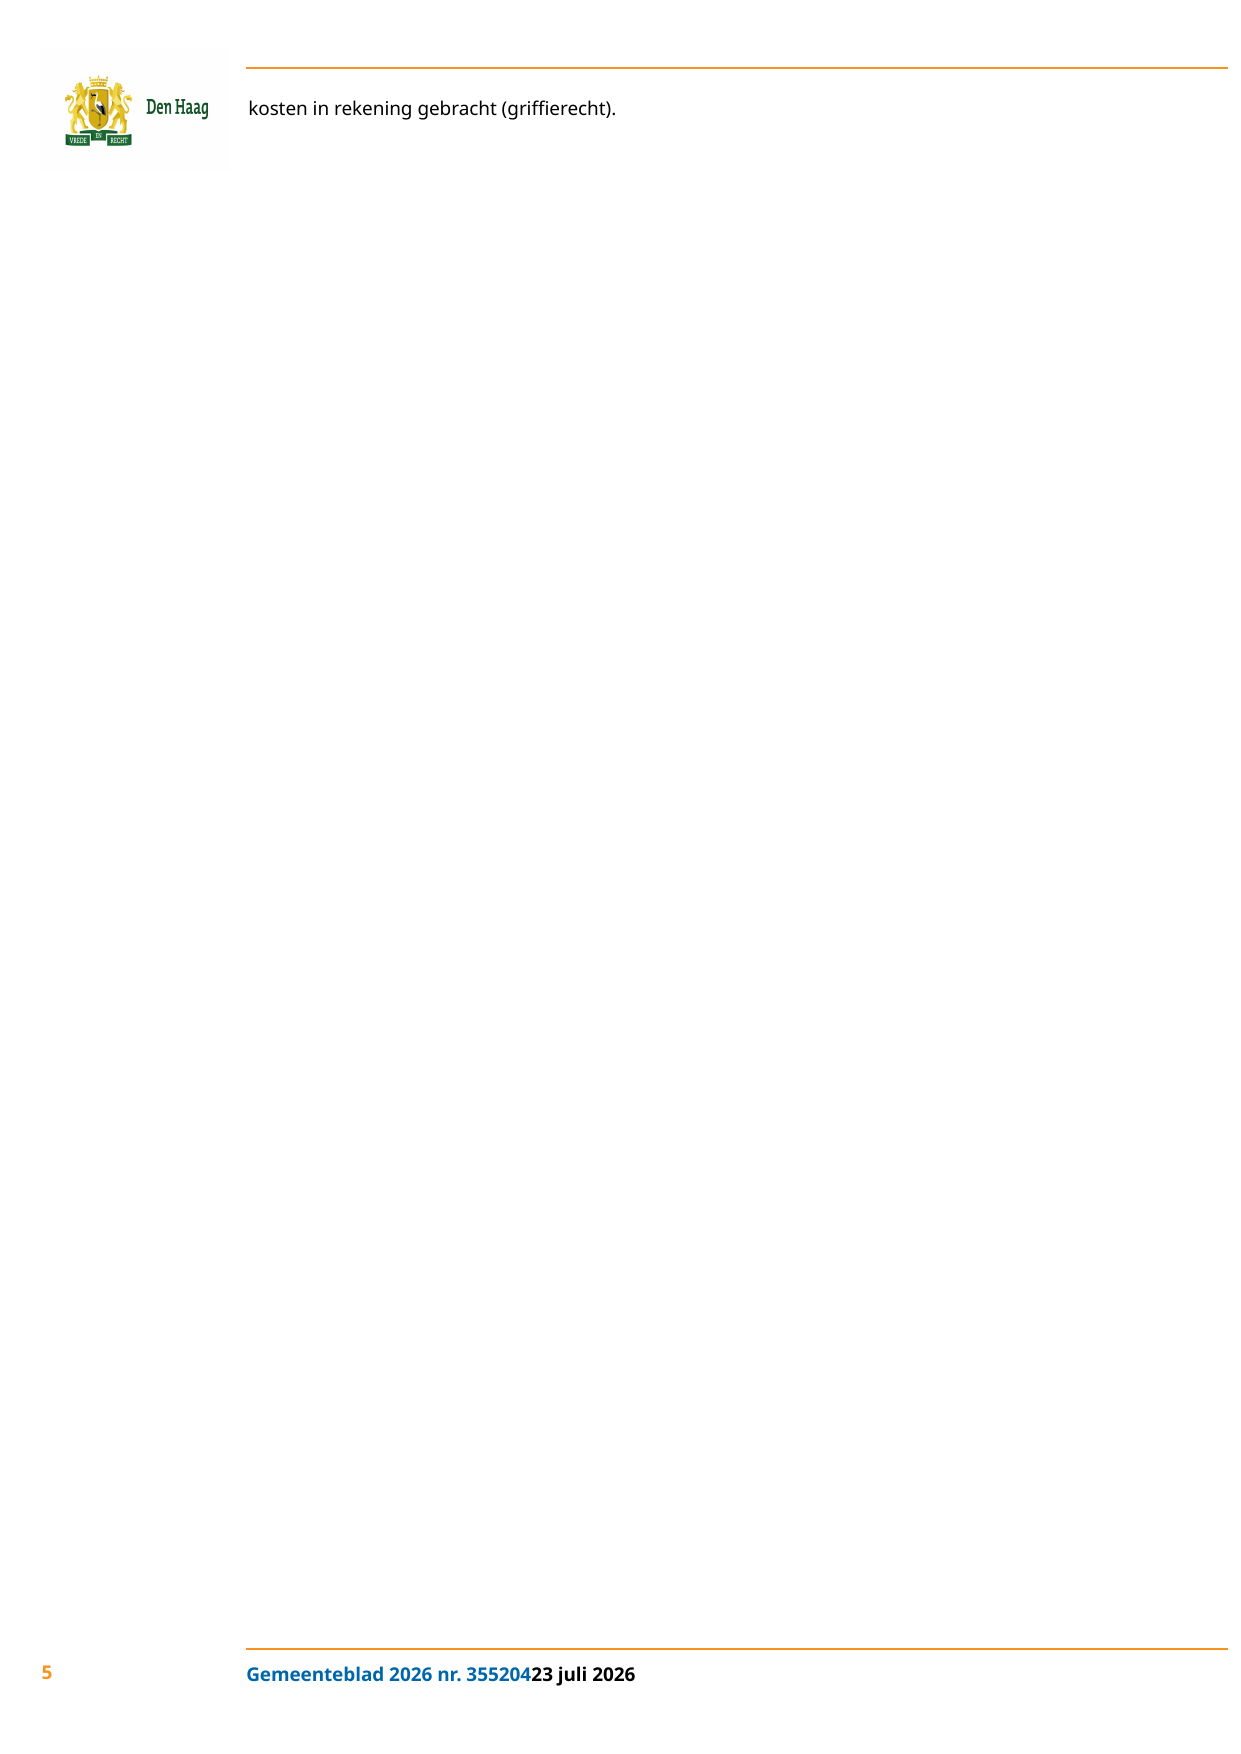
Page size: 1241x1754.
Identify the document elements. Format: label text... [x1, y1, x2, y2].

picture [41, 47, 231, 172]
text kosten in rekening gebracht (griffierecht). [248, 95, 1152, 121]
